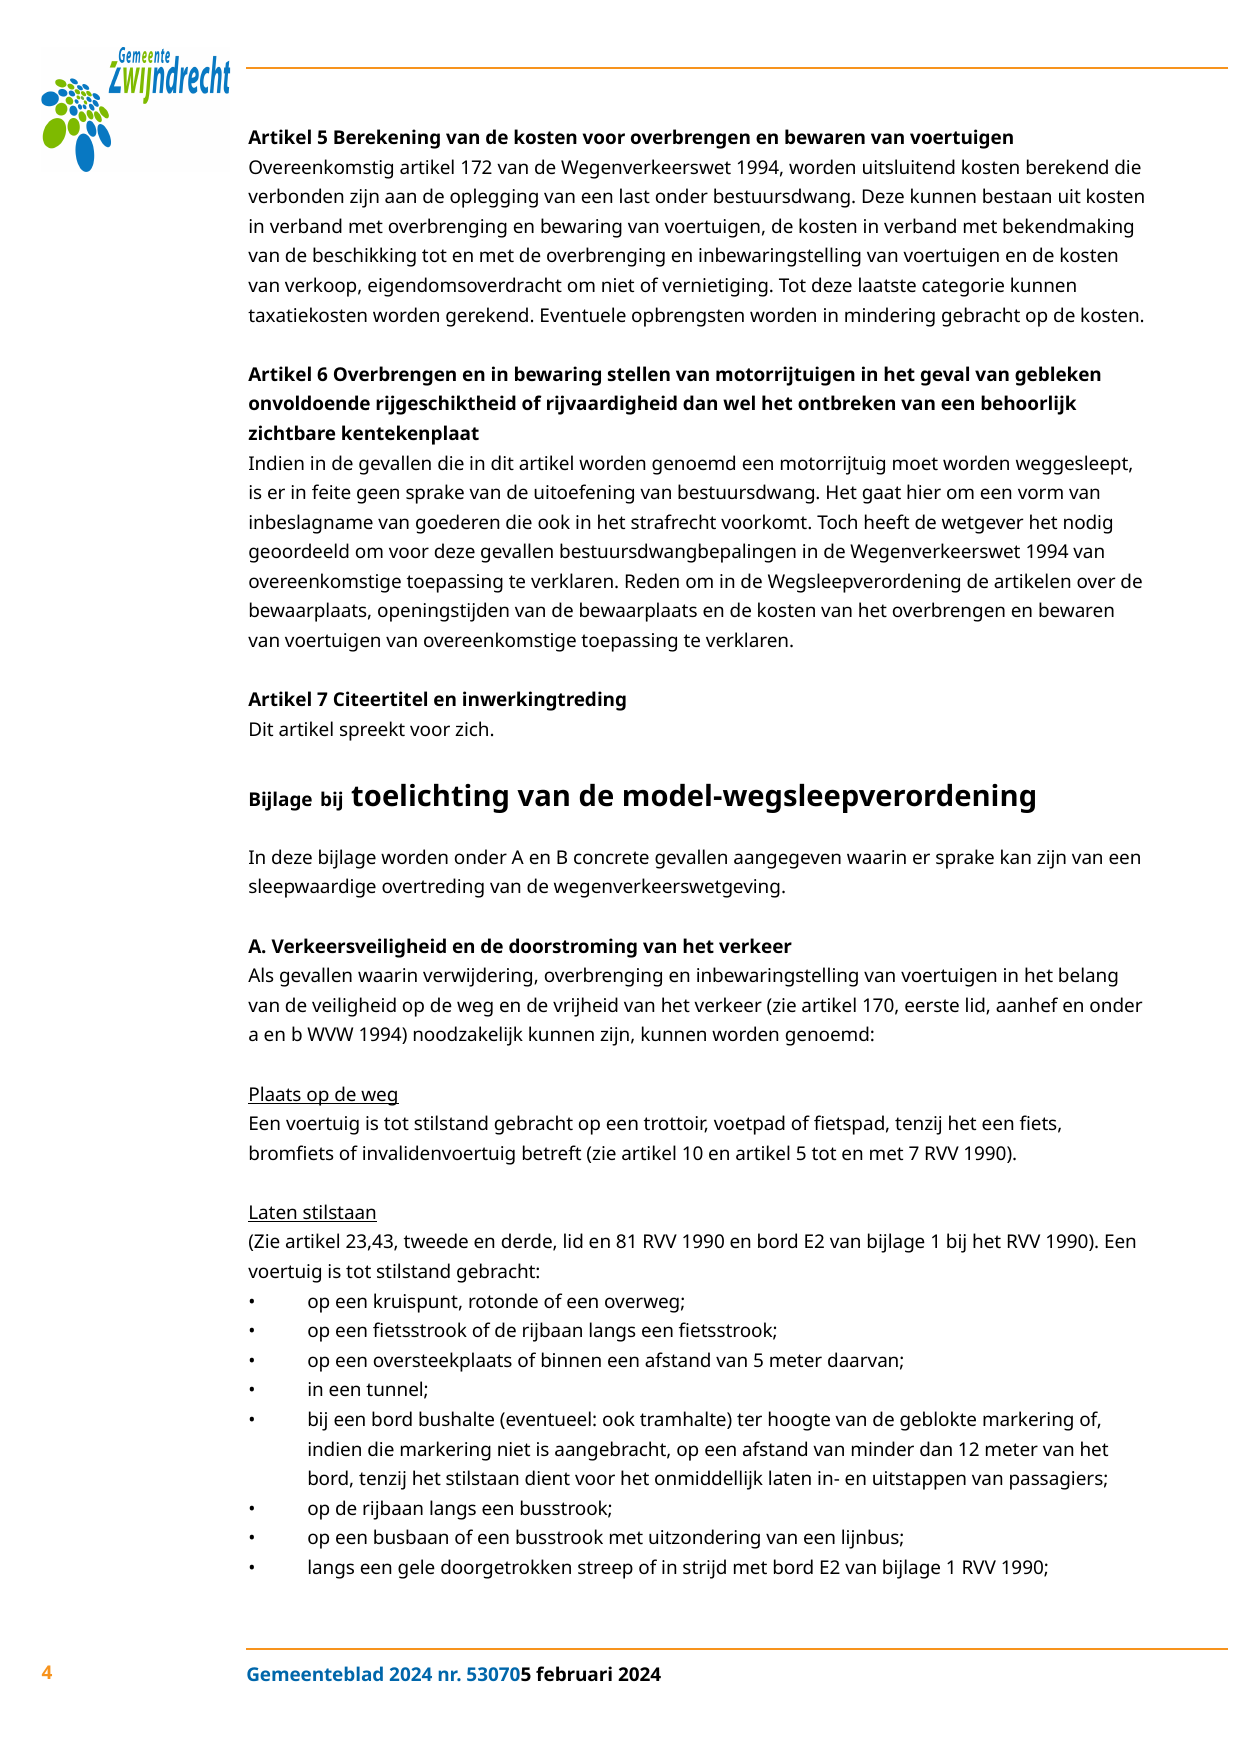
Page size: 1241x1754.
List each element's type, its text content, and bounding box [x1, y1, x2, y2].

list op een fietsstrook of de rijbaan langs een fietsstrook; [248, 1317, 1152, 1343]
text Plaats op de weg [248, 1081, 1152, 1106]
text (Zie artikel 23,43, tweede en derde, lid en 81 RVV 1990 en bord E2 van bijlage 1 bij het RVV 1990). Een voertuig is tot stilstand gebracht: [248, 1229, 1152, 1284]
text In deze bijlage worden onder A en B concrete gevallen aangegeven waarin er sprake kan zijn van een sleepwaardige overtreding van de wegenverkeerswetgeving. [248, 844, 1152, 899]
text A. Verkeersveiligheid en de doorstroming van het verkeer [248, 933, 1152, 958]
list op de rijbaan langs een busstrook; [248, 1495, 1152, 1521]
text Artikel 6 Overbrengen en in bewaring stellen van motorrijtuigen in het geval van gebleken onvoldoende rijgeschiktheid of rijvaardigheid dan wel het ontbreken van een behoorlijk zichtbare kentekenplaat [248, 361, 1152, 446]
text Artikel 7 Citeertitel en inwerkingtreding [248, 686, 1152, 712]
list langs een gele doorgetrokken streep of in strijd met bord E2 van bijlage 1 RVV 1990; [248, 1554, 1152, 1580]
text Artikel 5 Berekening van de kosten voor overbrengen en bewaren van voertuigen [248, 124, 1152, 150]
text Een voertuig is tot stilstand gebracht op een trottoir, voetpad of fietspad, tenzij het een fiets, bromfiets of invalidenvoertuig betreft (zie artikel 10 en artikel 5 tot en met 7 RVV 1990). [248, 1110, 1152, 1166]
list op een kruispunt, rotonde of een overweg; [248, 1288, 1152, 1313]
text Bijlage bij toelichting van de model-wegsleepverordening [248, 775, 1152, 815]
text Indien in de gevallen die in dit artikel worden genoemd een motorrijtuig moet worden weggesleept, is er in feite geen sprake van de uitoefening van bestuursdwang. Het gaat hier om een vorm van inbeslagname van goederen die ook in het strafrecht voorkomt. Toch heeft de wetgever het nodig geoordeeld om voor deze gevallen bestuursdwangbepalingen in de Wegenverkeerswet 1994 van overeenkomstige toepassing te verklaren. Reden om in de Wegsleepverordening de artikelen over de bewaarplaats, openingstijden van de bewaarplaats en de kosten van het overbrengen en bewaren van voertuigen van overeenkomstige toepassing te verklaren. [248, 450, 1152, 653]
list op een busbaan of een busstrook met uitzondering van een lijnbus; [248, 1524, 1152, 1550]
picture [41, 47, 231, 172]
list in een tunnel; [248, 1377, 1152, 1402]
text Overeenkomstig artikel 172 van de Wegenverkeerswet 1994, worden uitsluitend kosten berekend die verbonden zijn aan de oplegging van een last onder bestuursdwang. Deze kunnen bestaan uit kosten in verband met overbrenging en bewaring van voertuigen, de kosten in verband met bekendmaking van de beschikking tot en met de overbrenging en inbewaringstelling van voertuigen en de kosten van verkoop, eigendomsoverdracht om niet of vernietiging. Tot deze laatste categorie kunnen taxatiekosten worden gerekend. Eventuele opbrengsten worden in mindering gebracht op de kosten. [248, 154, 1152, 328]
list bij een bord bushalte (eventueel: ook tramhalte) ter hoogte van de geblokte markering of, indien die markering niet is aangebracht, op een afstand van minder dan 12 meter van het bord, tenzij het stilstaan dient voor het onmiddellijk laten in- en uitstappen van passagiers; [248, 1406, 1152, 1491]
text Dit artikel spreekt voor zich. [248, 716, 1152, 742]
text Als gevallen waarin verwijdering, overbrenging en inbewaringstelling van voertuigen in het belang van de veiligheid op de weg en de vrijheid van het verkeer (zie artikel 170, eerste lid, aanhef en onder a en b WVW 1994) noodzakelijk kunnen zijn, kunnen worden genoemd: [248, 962, 1152, 1047]
text Laten stilstaan [248, 1199, 1152, 1225]
list op een oversteekplaats of binnen een afstand van 5 meter daarvan; [248, 1347, 1152, 1373]
